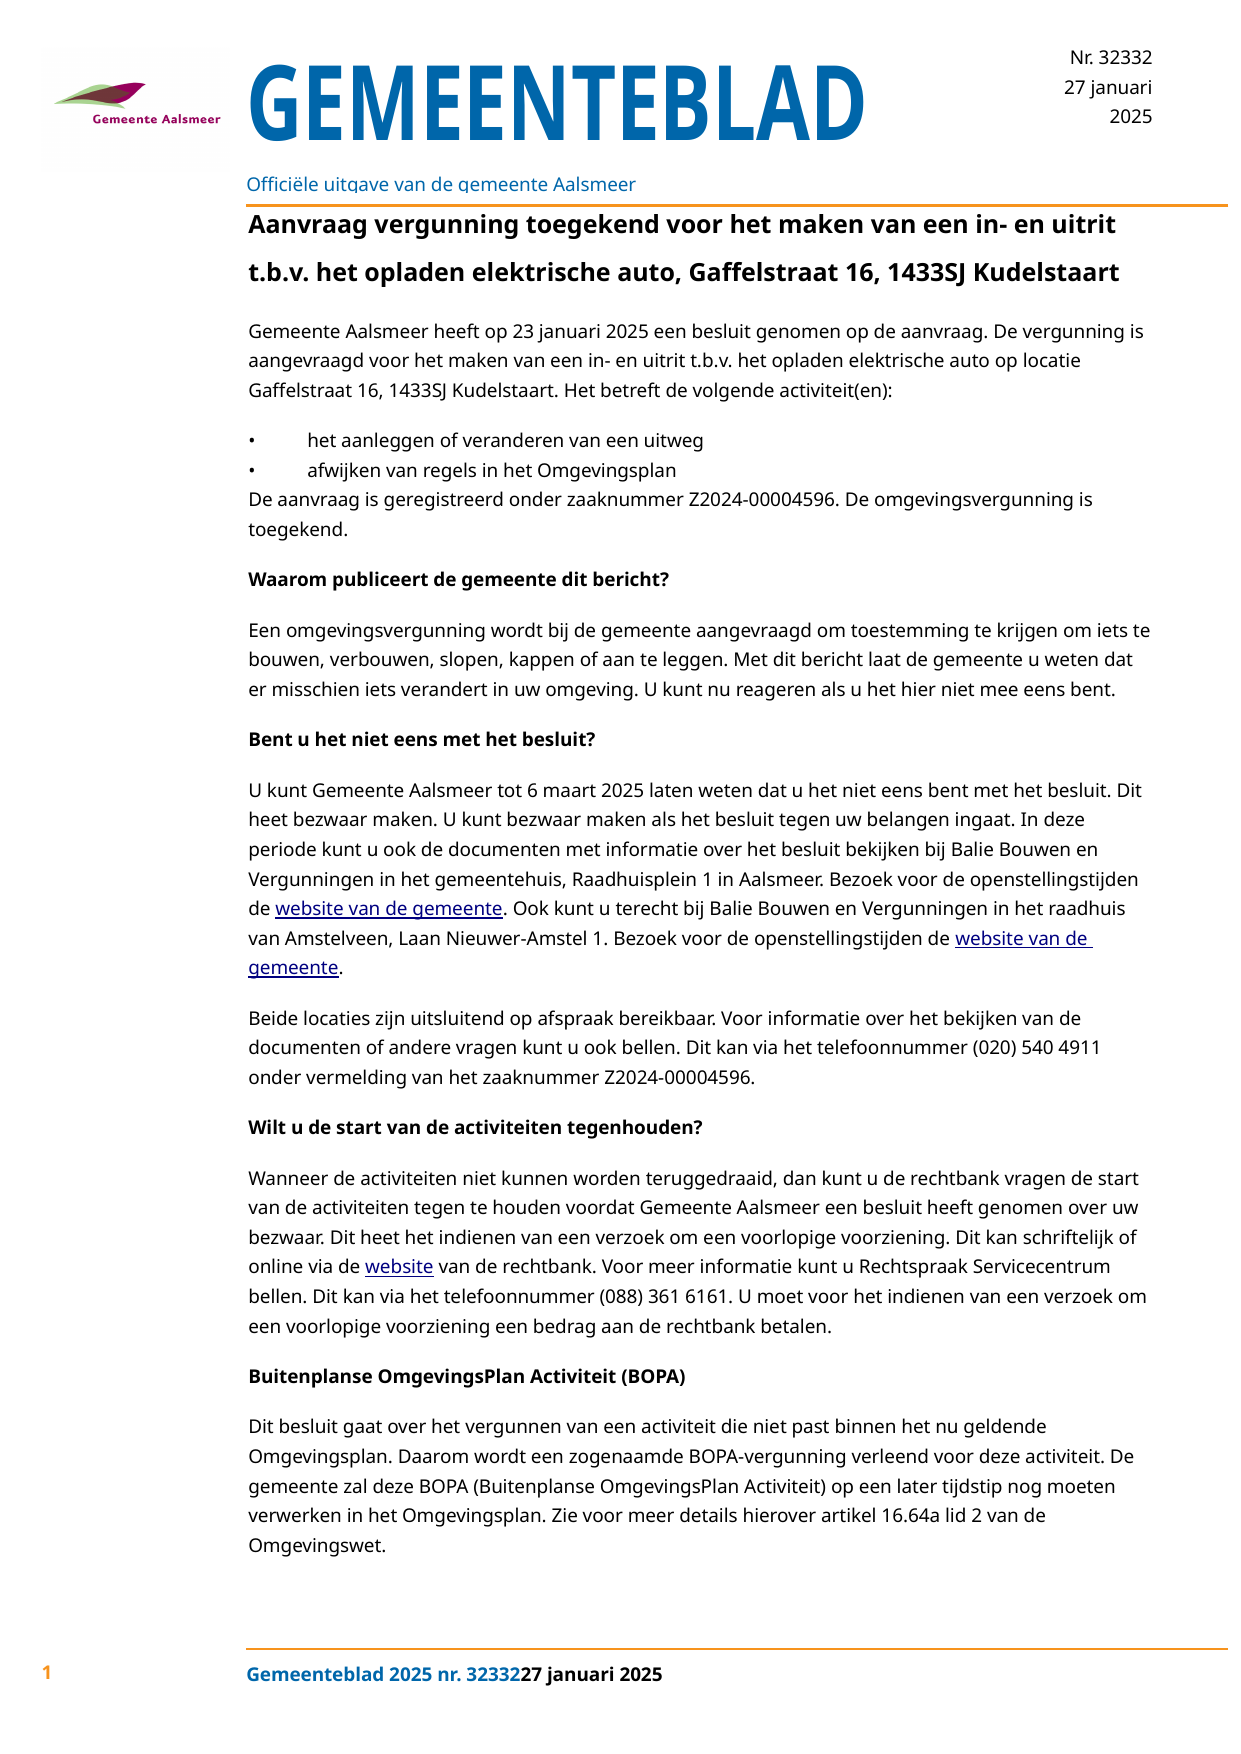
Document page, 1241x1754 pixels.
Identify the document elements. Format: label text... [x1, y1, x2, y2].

text Een omgevingsvergunning wordt bij de gemeente aangevraagd om toestemming te krijgen om iets te bouwen, verbouwen, slopen, kappen of aan te leggen. Met dit bericht laat de gemeente u weten dat er misschien iets verandert in uw omgeving. U kunt nu reageren als u het hier niet mee eens bent. [248, 617, 1152, 702]
text Wanneer de activiteiten niet kunnen worden teruggedraaid, dan kunt u de rechtbank vragen de start van de activiteiten tegen te houden voordat Gemeente Aalsmeer een besluit heeft genomen over uw bezwaar. Dit heet het indienen van een verzoek om een voorlopige voorziening. Dit kan schriftelijk of online via de website van de rechtbank. Voor meer informatie kunt u Rechtspraak Servicecentrum bellen. Dit kan via het telefoonnummer (088) 361 6161. U moet voor het indienen van een verzoek om een voorlopige voorziening een bedrag aan de rechtbank betalen. [248, 1165, 1152, 1339]
text Wilt u de start van de activiteiten tegenhouden? [248, 1114, 1152, 1140]
list het aanleggen of veranderen van een uitweg [248, 427, 1152, 453]
text Dit besluit gaat over het vergunnen van een activiteit die niet past binnen het nu geldende Omgevingsplan. Daarom wordt een zogenaamde BOPA-vergunning verleend voor deze activiteit. De gemeente zal deze BOPA (Buitenplanse OmgevingsPlan Activiteit) op een later tijdstip nog moeten verwerken in het Omgevingsplan. Zie voor meer details hierover artikel 16.64a lid 2 van de Omgevingswet. [248, 1414, 1152, 1558]
text Buitenplanse OmgevingsPlan Activiteit (BOPA) [248, 1363, 1152, 1389]
text U kunt Gemeente Aalsmeer tot 6 maart 2025 laten weten dat u het niet eens bent met het besluit. Dit heet bezwaar maken. U kunt bezwaar maken als het besluit tegen uw belangen ingaat. In deze periode kunt u ook de documenten met informatie over het besluit bekijken bij Balie Bouwen en Vergunningen in het gemeentehuis, Raadhuisplein 1 in Aalsmeer. Bezoek voor de openstellingstijden de website van de gemeente. Ook kunt u terecht bij Balie Bouwen en Vergunningen in het raadhuis van Amstelveen, Laan Nieuwer-Amstel 1. Bezoek voor de openstellingstijden de website van de gemeente. [248, 777, 1152, 980]
text Beide locaties zijn uitsluitend op afspraak bereikbaar. Voor informatie over het bekijken van de documenten of andere vragen kunt u ook bellen. Dit kan via het telefoonnummer (020) 540 4911 onder vermelding van het zaaknummer Z2024-00004596. [248, 1005, 1152, 1090]
text Bent u het niet eens met het besluit? [248, 727, 1152, 752]
text De aanvraag is geregistreerd onder zaaknummer Z2024-00004596. De omgevingsvergunning is toegekend. [248, 487, 1152, 542]
list afwijken van regels in het Omgevingsplan [248, 457, 1152, 483]
text Gemeente Aalsmeer heeft op 23 januari 2025 een besluit genomen op de aanvraag. De vergunning is aangevraagd voor het maken van een in- en uitrit t.b.v. het opladen elektrische auto op locatie Gaffelstraat 16, 1433SJ Kudelstaart. Het betreft de volgende activiteit(en): [248, 318, 1152, 403]
text Aanvraag vergunning toegekend voor het maken van een in- en uitrit t.b.v. het opladen elektrische auto, Gaffelstraat 16, 1433SJ Kudelstaart [248, 207, 1152, 288]
picture [41, 47, 231, 172]
text Waarom publiceert de gemeente dit bericht? [248, 567, 1152, 592]
